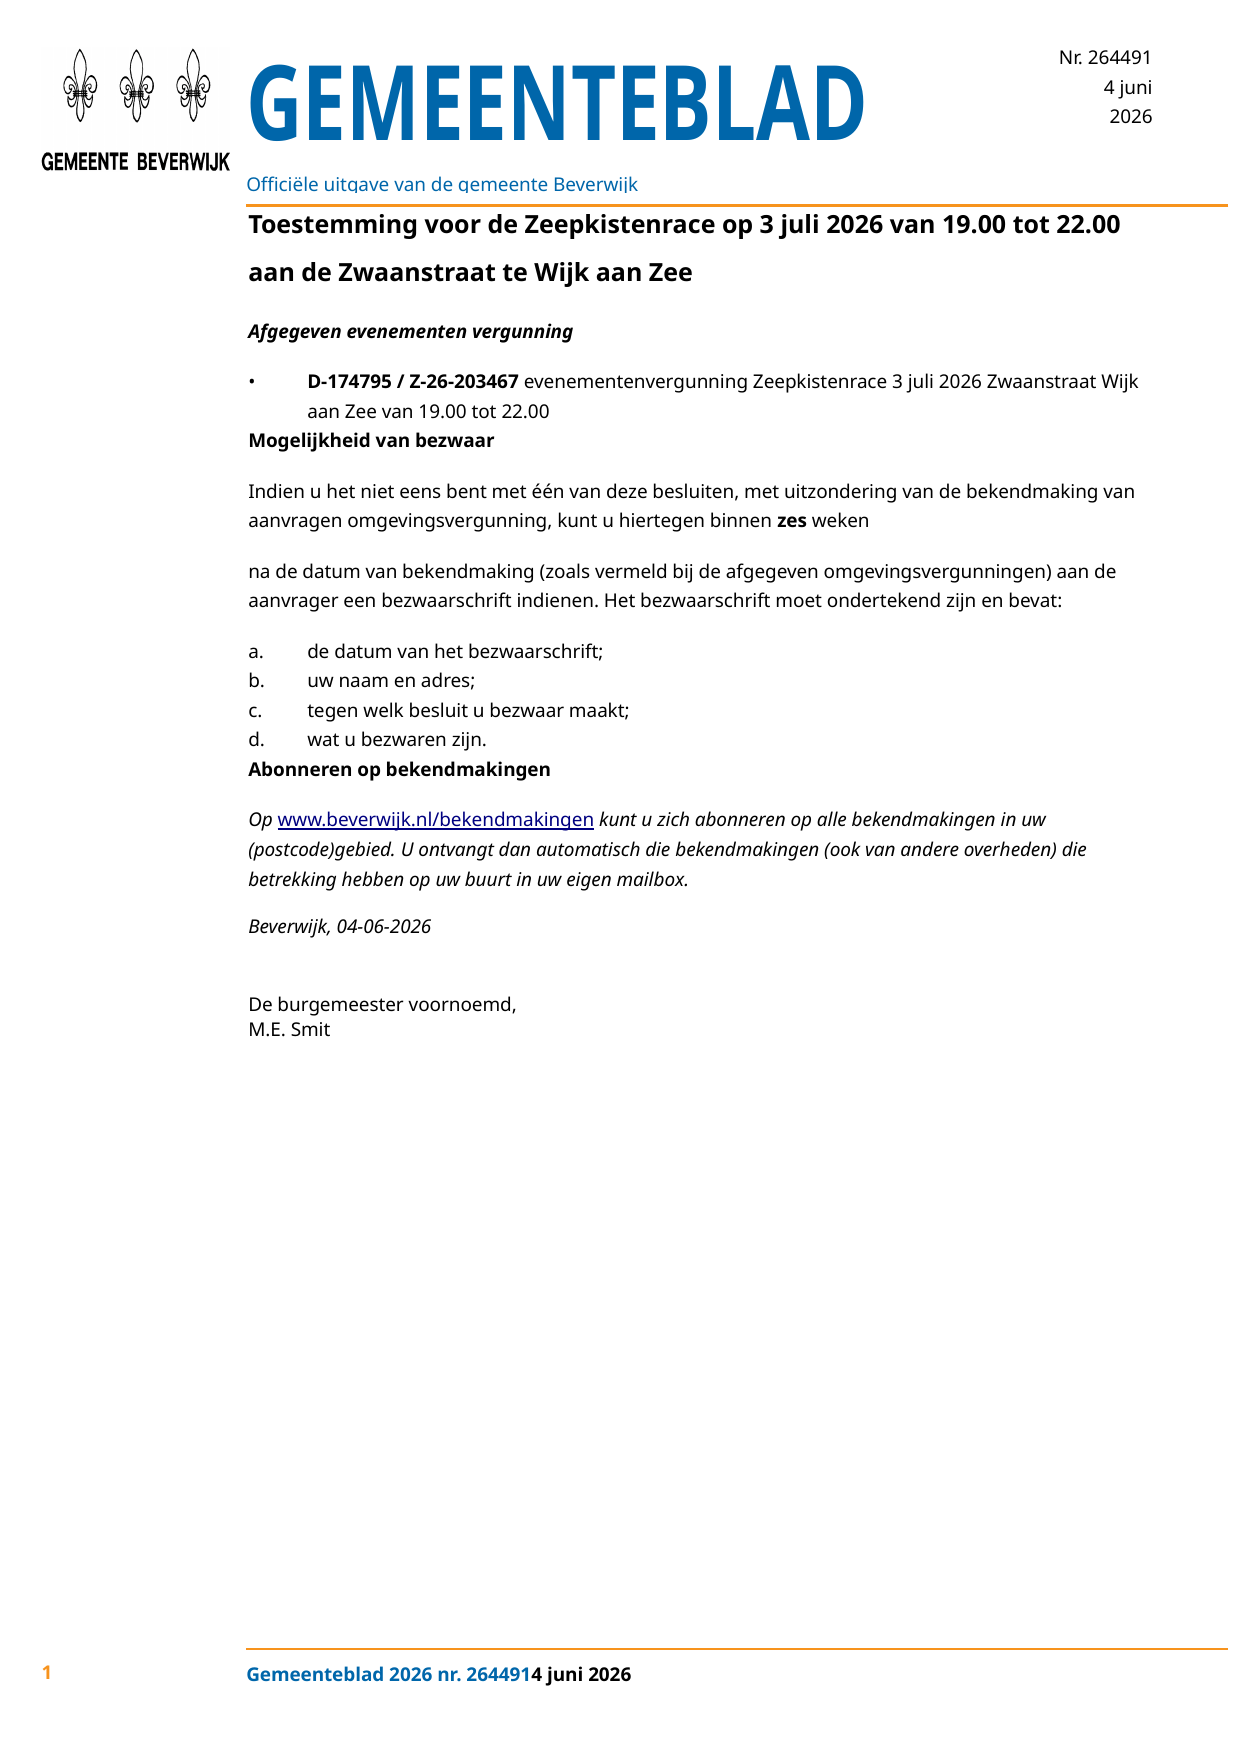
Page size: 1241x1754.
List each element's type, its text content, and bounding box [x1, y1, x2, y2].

text Indien u het niet eens bent met één van deze besluiten, met uitzondering van de bekendmaking van aanvragen omgevingsvergunning, kunt u hiertegen binnen zes weken [248, 478, 1152, 533]
text De burgemeester voornoemd, [248, 991, 1152, 1017]
picture [41, 47, 231, 172]
text Beverwijk, 04-06-2026 [248, 914, 1152, 939]
text Toestemming voor de Zeepkistenrace op 3 juli 2026 van 19.00 tot 22.00 aan de Zwaanstraat te Wijk aan Zee [248, 207, 1152, 288]
text na de datum van bekendmaking (zoals vermeld bij de afgegeven omgevingsvergunningen) aan de aanvrager een bezwaarschrift indienen. Het bezwaarschrift moet ondertekend zijn en bevat: [248, 558, 1152, 613]
text Afgegeven evenementen vergunning [248, 318, 1152, 344]
list wat u bezwaren zijn. [248, 727, 1152, 752]
list uw naam en adres; [248, 667, 1152, 693]
text Op www.beverwijk.nl/bekendmakingen kunt u zich abonneren op alle bekendmakingen in uw (postcode)gebied. U ontvangt dan automatisch die bekendmakingen (ook van andere overheden) die betrekking hebben op uw buurt in uw eigen mailbox. [248, 807, 1152, 892]
text M.E. Smit [248, 1017, 1152, 1042]
list tegen welk besluit u bezwaar maakt; [248, 697, 1152, 723]
text Mogelijkheid van bezwaar [248, 427, 1152, 453]
text Abonneren op bekendmakingen [248, 756, 1152, 782]
list D-174795 / Z-26-203467 evenementenvergunning Zeepkistenrace 3 juli 2026 Zwaanstraat Wijk aan Zee van 19.00 tot 22.00 [248, 368, 1152, 424]
list de datum van het bezwaarschrift; [248, 638, 1152, 664]
